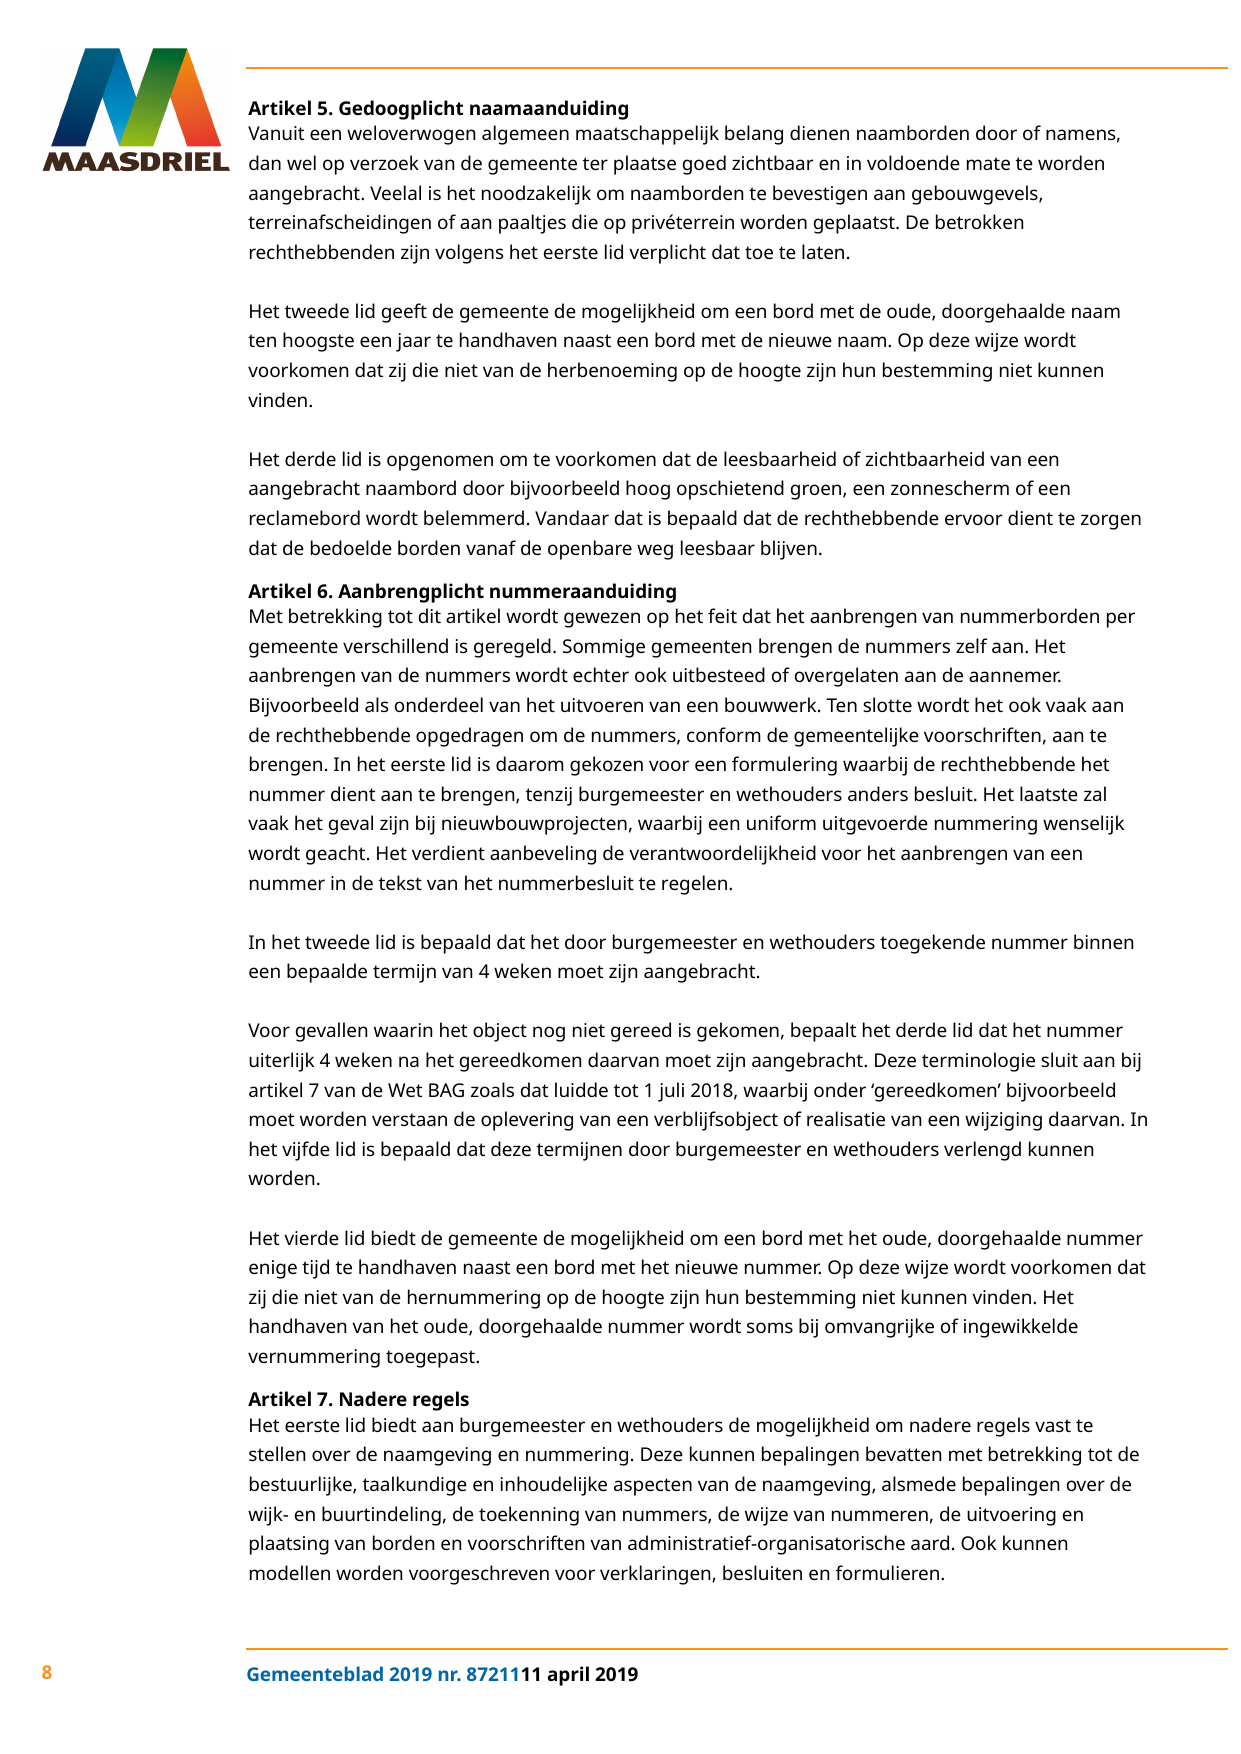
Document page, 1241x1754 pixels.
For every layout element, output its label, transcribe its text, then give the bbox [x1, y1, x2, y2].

text Artikel 6. Aanbrengplicht nummeraanduiding [248, 578, 1152, 603]
text Voor gevallen waarin het object nog niet gereed is gekomen, bepaalt het derde lid dat het nummer uiterlijk 4 weken na het gereedkomen daarvan moet zijn aangebracht. Deze terminologie sluit aan bij artikel 7 van de Wet BAG zoals dat luidde tot 1 juli 2018, waarbij onder ‘gereedkomen’ bijvoorbeeld moet worden verstaan de oplevering van een verblijfsobject of realisatie van een wijziging daarvan. In het vijfde lid is bepaald dat deze termijnen door burgemeester en wethouders verlengd kunnen worden. [248, 1018, 1152, 1191]
text Artikel 7. Nadere regels [248, 1386, 1152, 1412]
text Het derde lid is opgenomen om te voorkomen dat de leesbaarheid of zichtbaarheid van een aangebracht naambord door bijvoorbeeld hoog opschietend groen, een zonnescherm of een reclamebord wordt belemmerd. Vandaar dat is bepaald dat de rechthebbende ervoor dient te zorgen dat de bedoelde borden vanaf de openbare weg leesbaar blijven. [248, 446, 1152, 560]
text Het vierde lid biedt de gemeente de mogelijkheid om een bord met het oude, doorgehaalde nummer enige tijd te handhaven naast een bord met het nieuwe nummer. Op deze wijze wordt voorkomen dat zij die niet van de hernummering op de hoogte zijn hun bestemming niet kunnen vinden. Het handhaven van het oude, doorgehaalde nummer wordt soms bij omvangrijke of ingewikkelde vernummering toegepast. [248, 1225, 1152, 1369]
picture [41, 47, 231, 172]
text Artikel 5. Gedoogplicht naamaanduiding [248, 95, 1152, 121]
text Het tweede lid geeft de gemeente de mogelijkheid om een bord met de oude, doorgehaalde naam ten hoogste een jaar te handhaven naast een bord met de nieuwe naam. Op deze wijze wordt voorkomen dat zij die niet van de herbenoeming op de hoogte zijn hun bestemming niet kunnen vinden. [248, 298, 1152, 412]
text Vanuit een weloverwogen algemeen maatschappelijk belang dienen naamborden door of namens, dan wel op verzoek van de gemeente ter plaatse goed zichtbaar en in voldoende mate te worden aangebracht. Veelal is het noodzakelijk om naamborden te bevestigen aan gebouwgevels, terreinafscheidingen of aan paaltjes die op privéterrein worden geplaatst. De betrokken rechthebbenden zijn volgens het eerste lid verplicht dat toe te laten. [248, 121, 1152, 264]
text Met betrekking tot dit artikel wordt gewezen op het feit dat het aanbrengen van nummerborden per gemeente verschillend is geregeld. Sommige gemeenten brengen de nummers zelf aan. Het aanbrengen van de nummers wordt echter ook uitbesteed of overgelaten aan de aannemer. Bijvoorbeeld als onderdeel van het uitvoeren van een bouwwerk. Ten slotte wordt het ook vaak aan de rechthebbende opgedragen om de nummers, conform de gemeentelijke voorschriften, aan te brengen. In het eerste lid is daarom gekozen voor een formulering waarbij de rechthebbende het nummer dient aan te brengen, tenzij burgemeester en wethouders anders besluit. Het laatste zal vaak het geval zijn bij nieuwbouwprojecten, waarbij een uniform uitgevoerde nummering wenselijk wordt geacht. Het verdient aanbeveling de verantwoordelijkheid voor het aanbrengen van een nummer in de tekst van het nummerbesluit te regelen. [248, 603, 1152, 896]
text In het tweede lid is bepaald dat het door burgemeester en wethouders toegekende nummer binnen een bepaalde termijn van 4 weken moet zijn aangebracht. [248, 929, 1152, 984]
text Het eerste lid biedt aan burgemeester en wethouders de mogelijkheid om nadere regels vast te stellen over de naamgeving en nummering. Deze kunnen bepalingen bevatten met betrekking tot de bestuurlijke, taalkundige en inhoudelijke aspecten van de naamgeving, alsmede bepalingen over de wijk- en buurtindeling, de toekenning van nummers, de wijze van nummeren, de uitvoering en plaatsing van borden en voorschriften van administratief-organisatorische aard. Ook kunnen modellen worden voorgeschreven voor verklaringen, besluiten en formulieren. [248, 1412, 1152, 1586]
